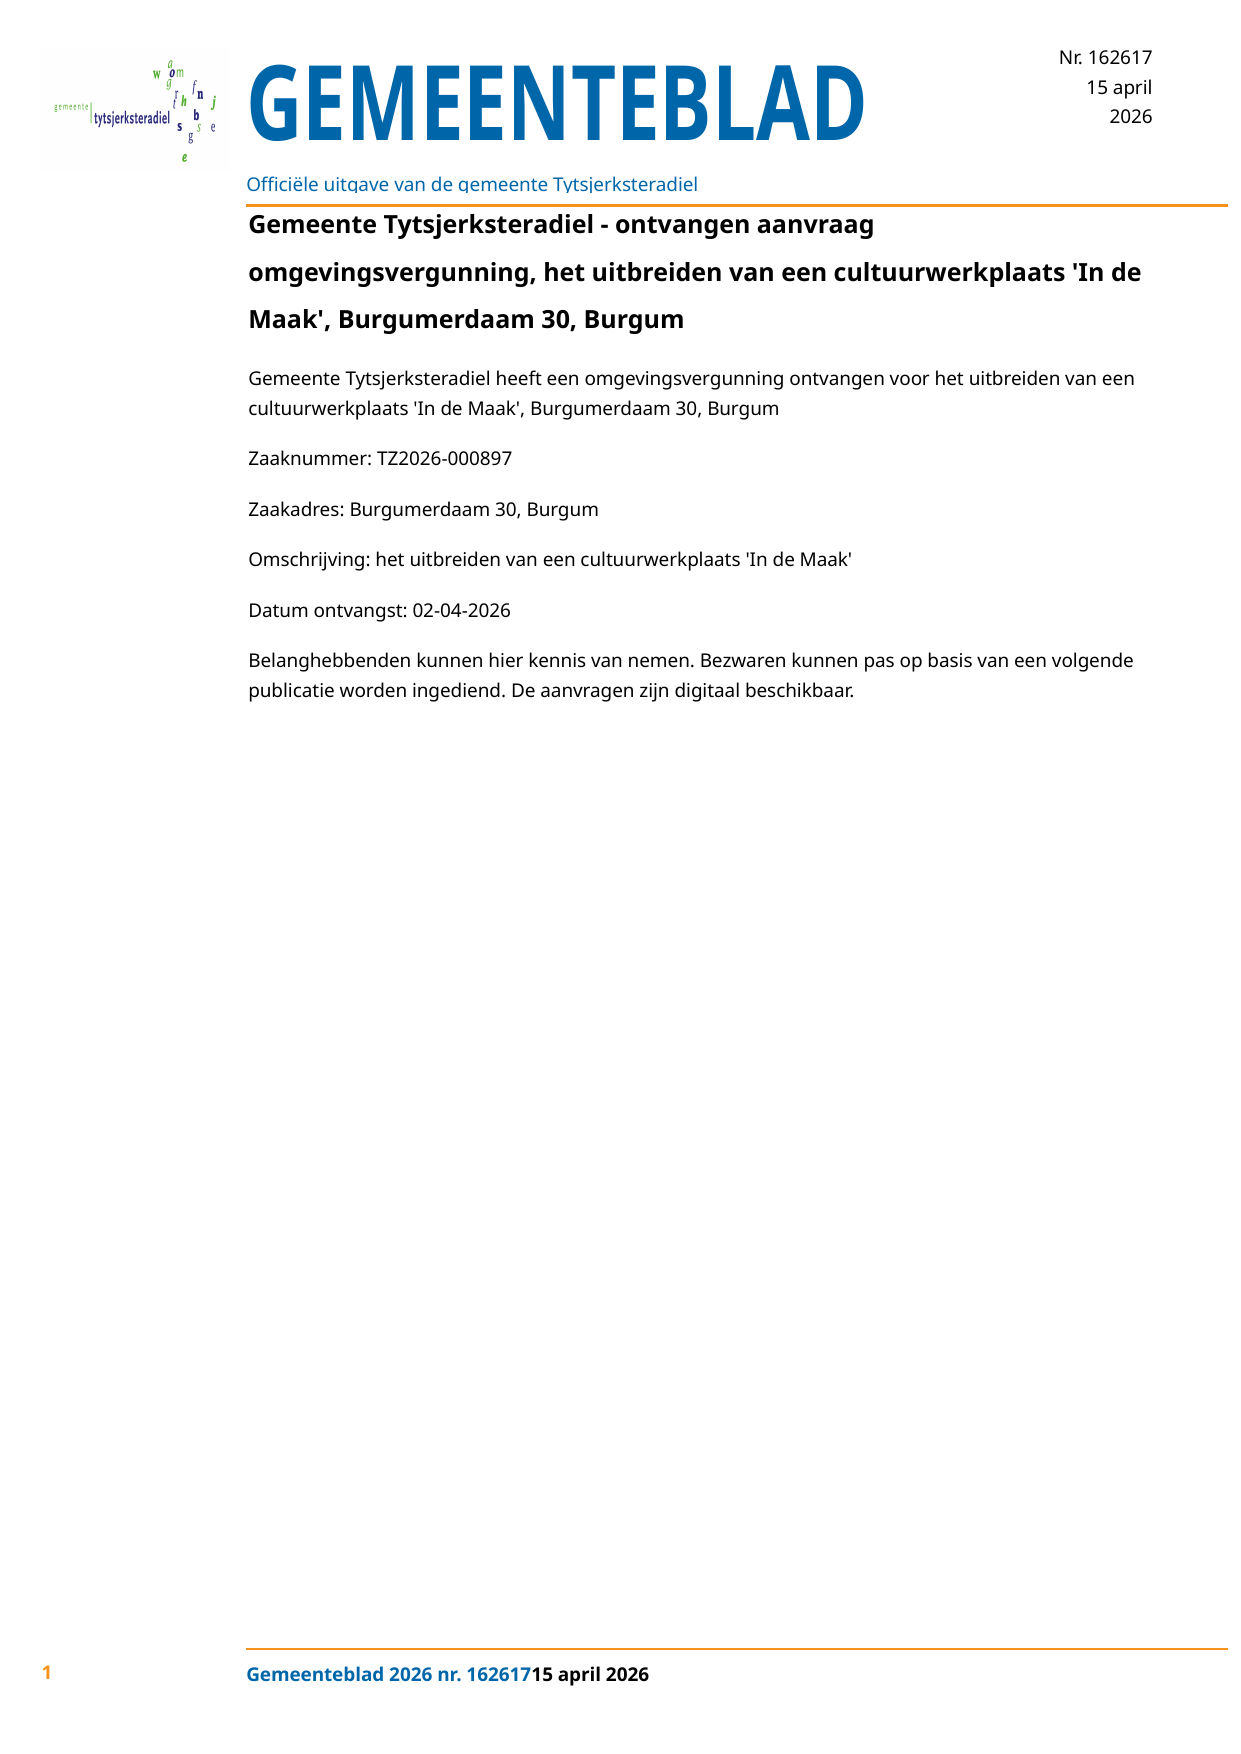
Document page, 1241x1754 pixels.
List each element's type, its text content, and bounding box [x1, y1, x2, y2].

text Zaaknummer: TZ2026-000897 [248, 446, 1152, 471]
text Omschrijving: het uitbreiden van een cultuurwerkplaats 'In de Maak' [248, 546, 1152, 572]
text Belanghebbenden kunnen hier kennis van nemen. Bezwaren kunnen pas op basis van een volgende publicatie worden ingediend. De aanvragen zijn digitaal beschikbaar. [248, 647, 1152, 702]
text Datum ontvangst: 02-04-2026 [248, 597, 1152, 622]
text Gemeente Tytsjerksteradiel heeft een omgevingsvergunning ontvangen voor het uitbreiden van een cultuurwerkplaats 'In de Maak', Burgumerdaam 30, Burgum [248, 366, 1152, 421]
picture [41, 47, 231, 172]
text Zaakadres: Burgumerdaam 30, Burgum [248, 496, 1152, 522]
text Gemeente Tytsjerksteradiel - ontvangen aanvraag omgevingsvergunning, het uitbreiden van een cultuurwerkplaats 'In de Maak', Burgumerdaam 30, Burgum [248, 207, 1152, 336]
